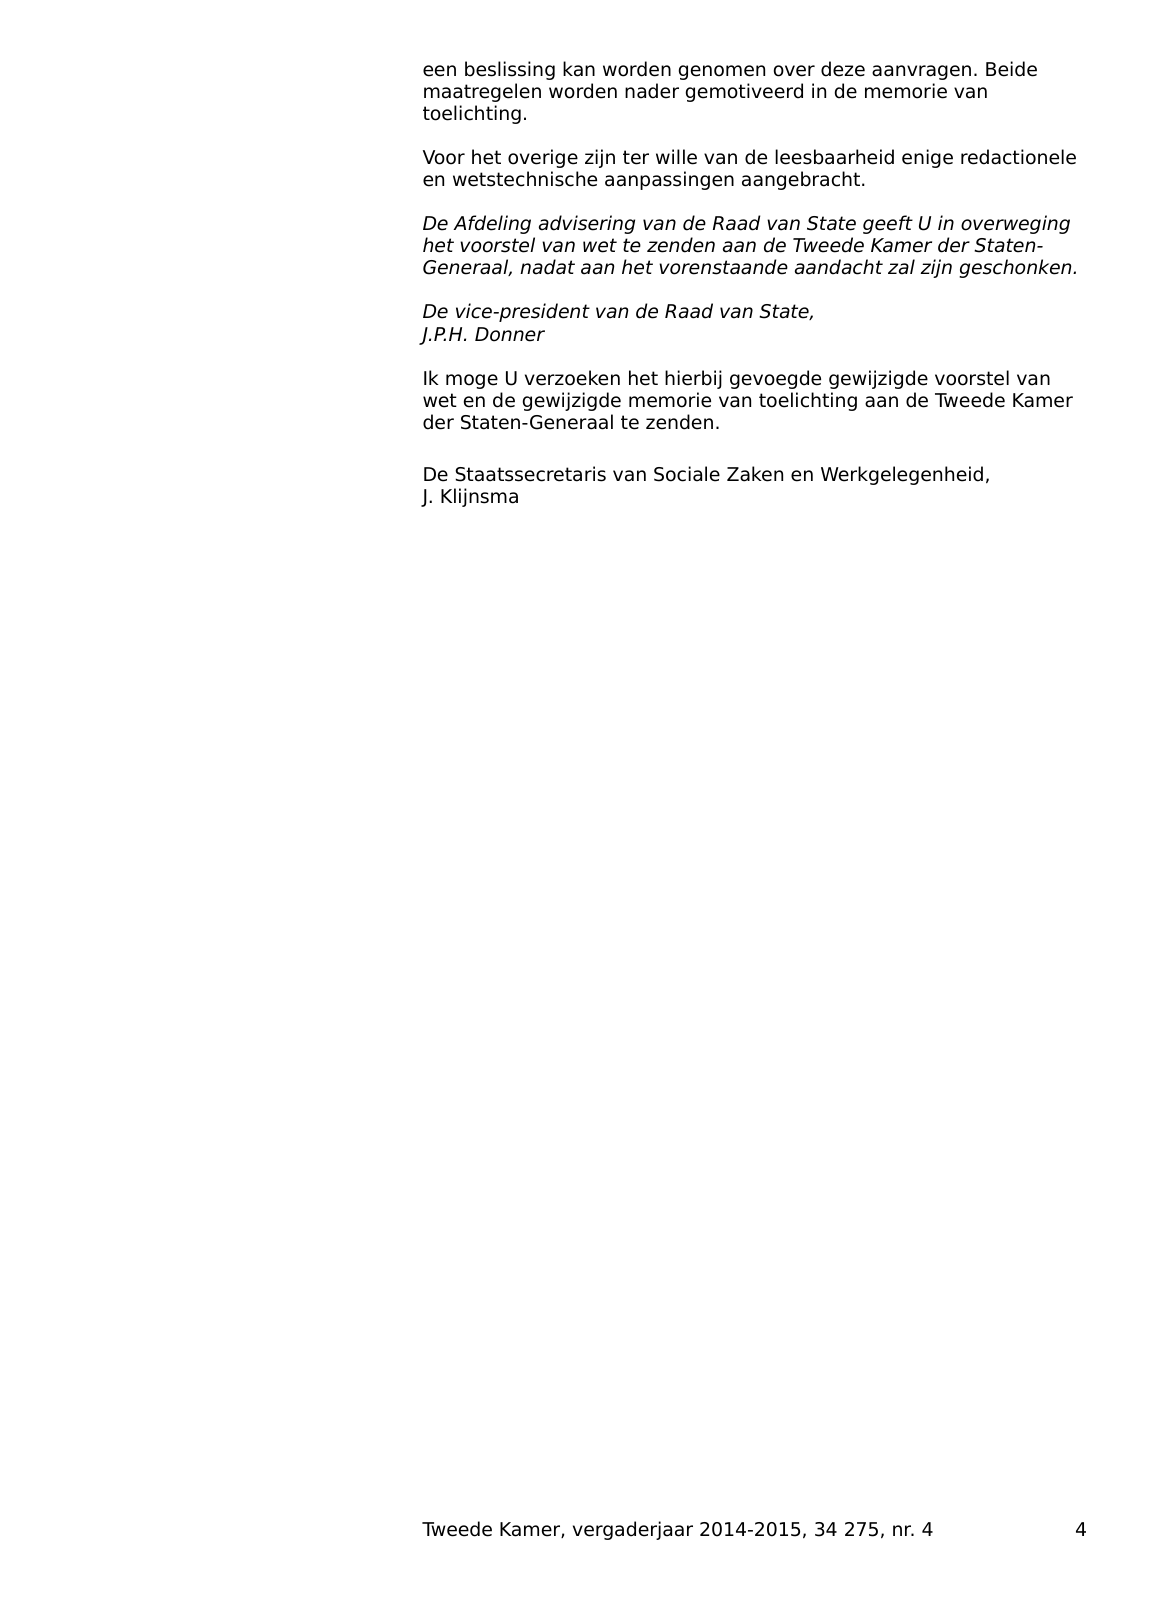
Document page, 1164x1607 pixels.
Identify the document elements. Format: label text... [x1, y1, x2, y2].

text J.P.H. Donner [422, 323, 1087, 345]
text De Afdeling advisering van de Raad van State geeft U in overweging het voorstel van wet te zenden aan de Tweede Kamer der Staten-Generaal, nadat aan het vorenstaande aandacht zal zijn geschonken. [422, 213, 1087, 279]
text De vice-president van de Raad van State, [422, 301, 1087, 323]
text Voor het overige zijn ter wille van de leesbaarheid enige redactionele en wetstechnische aanpassingen aangebracht. [422, 147, 1087, 191]
text De Staatssecretaris van Sociale Zaken en Werkgelegenheid, J. Klijnsma [422, 463, 1087, 507]
text een beslissing kan worden genomen over deze aanvragen. Beide maatregelen worden nader gemotiveerd in de memorie van toelichting. [422, 59, 1087, 125]
text Ik moge U verzoeken het hierbij gevoegde gewijzigde voorstel van wet en de gewijzigde memorie van toelichting aan de Tweede Kamer der Staten-Generaal te zenden. [422, 368, 1087, 433]
